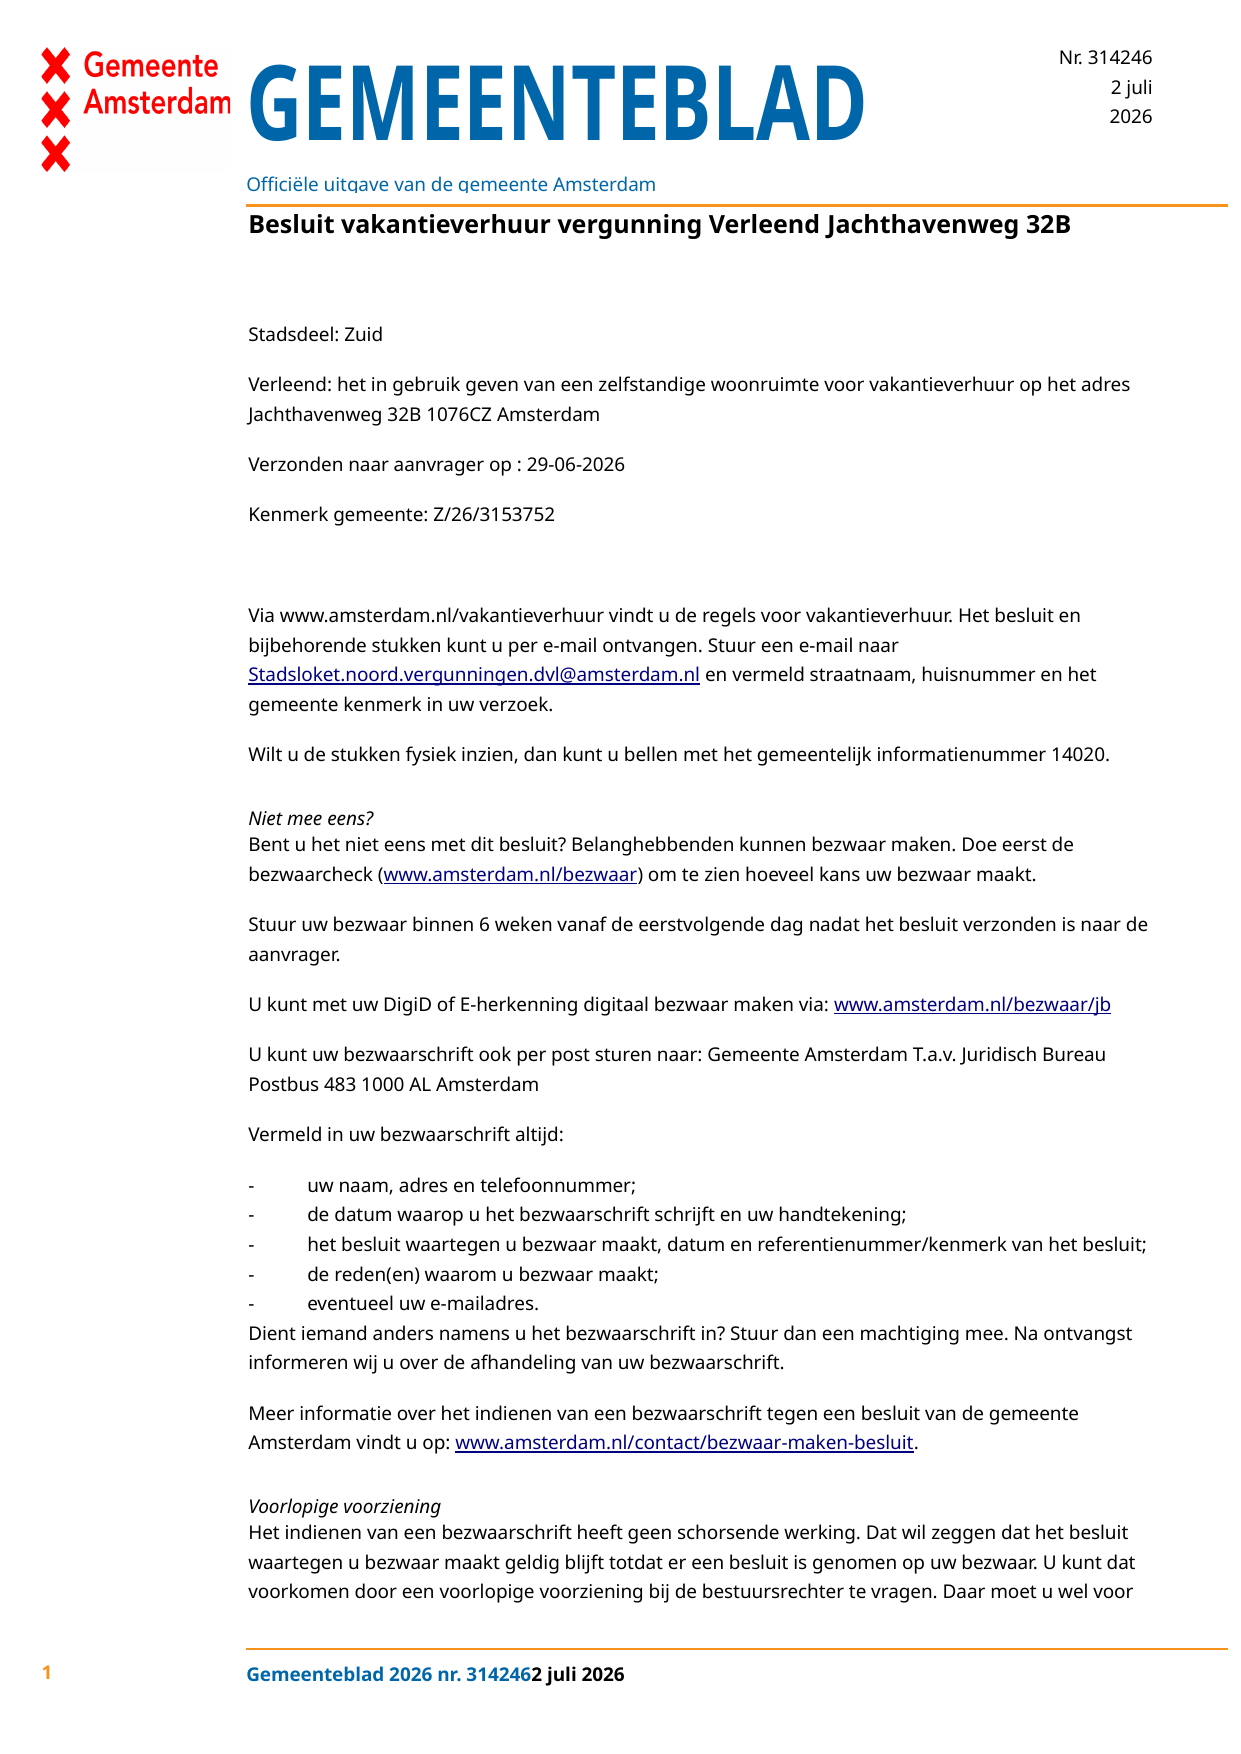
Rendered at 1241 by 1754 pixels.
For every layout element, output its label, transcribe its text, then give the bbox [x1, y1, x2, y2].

list eventueel uw e-mailadres. [248, 1290, 1152, 1316]
list de datum waarop u het bezwaarschrift schrijft en uw handtekening; [248, 1202, 1152, 1227]
text Kenmerk gemeente: Z/26/3153752 [248, 502, 1152, 527]
text U kunt met uw DigiD of E-herkenning digitaal bezwaar maken via: www.amsterdam.nl/bezwaar/jb [248, 991, 1152, 1017]
text Verleend: het in gebruik geven van een zelfstandige woonruimte voor vakantieverhuur op het adres Jachthavenweg 32B 1076CZ Amsterdam [248, 371, 1152, 426]
text Voorlopige voorziening [248, 1493, 1152, 1519]
text Verzonden naar aanvrager op : 29-06-2026 [248, 451, 1152, 477]
list het besluit waartegen u bezwaar maakt, datum en referentienummer/kenmerk van het besluit; [248, 1231, 1152, 1257]
text Vermeld in uw bezwaarschrift altijd: [248, 1122, 1152, 1147]
text U kunt uw bezwaarschrift ook per post sturen naar: Gemeente Amsterdam T.a.v. Juridisch Bureau Postbus 483 1000 AL Amsterdam [248, 1042, 1152, 1097]
text Via www.amsterdam.nl/vakantieverhuur vindt u de regels voor vakantieverhuur. Het besluit en bijbehorende stukken kunt u per e-mail ontvangen. Stuur een e-mail naar Stadsloket.noord.vergunningen.dvl@amsterdam.nl en vermeld straatnaam, huisnummer en het gemeente kenmerk in uw verzoek. [248, 602, 1152, 717]
text Dient iemand anders namens u het bezwaarschrift in? Stuur dan een machtiging mee. Na ontvangst informeren wij u over de afhandeling van uw bezwaarschrift. [248, 1320, 1152, 1375]
list uw naam, adres en telefoonnummer; [248, 1172, 1152, 1198]
picture [41, 47, 231, 172]
list de reden(en) waarom u bezwaar maakt; [248, 1261, 1152, 1287]
text Het indienen van een bezwaarschrift heeft geen schorsende werking. Dat wil zeggen dat het besluit waartegen u bezwaar maakt geldig blijft totdat er een besluit is genomen op uw bezwaar. U kunt dat voorkomen door een voorlopige voorziening bij de bestuursrechter te vragen. Daar moet u wel voor [248, 1519, 1152, 1604]
text Niet mee eens? [248, 806, 1152, 831]
text Meer informatie over het indienen van een bezwaarschrift tegen een besluit van de gemeente Amsterdam vindt u op: www.amsterdam.nl/contact/bezwaar-maken-besluit. [248, 1400, 1152, 1455]
text Stuur uw bezwaar binnen 6 weken vanaf de eerstvolgende dag nadat het besluit verzonden is naar de aanvrager. [248, 911, 1152, 967]
text Stadsdeel: Zuid [248, 321, 1152, 346]
text Besluit vakantieverhuur vergunning Verleend Jachthavenweg 32B [248, 207, 1152, 241]
text Bent u het niet eens met dit besluit? Belanghebbenden kunnen bezwaar maken. Doe eerst de bezwaarcheck (www.amsterdam.nl/bezwaar) om te zien hoeveel kans uw bezwaar maakt. [248, 831, 1152, 887]
text Wilt u de stukken fysiek inzien, dan kunt u bellen met het gemeentelijk informatienummer 14020. [248, 742, 1152, 767]
